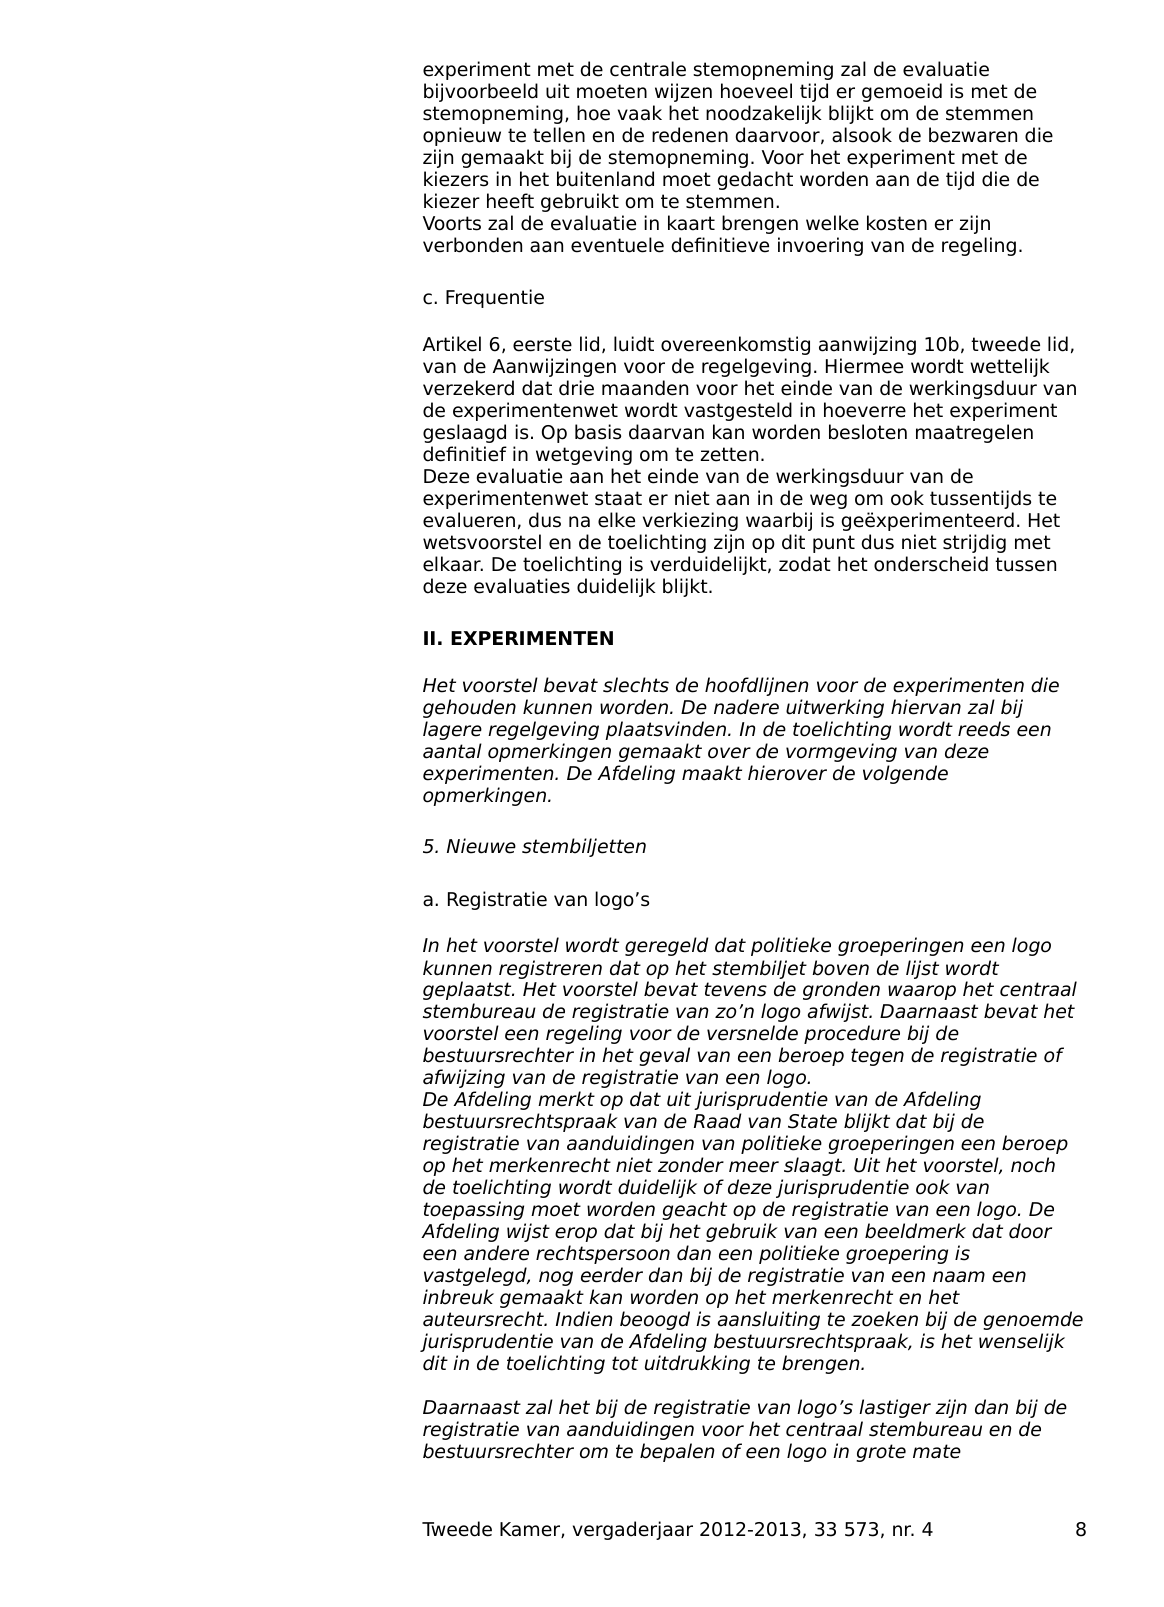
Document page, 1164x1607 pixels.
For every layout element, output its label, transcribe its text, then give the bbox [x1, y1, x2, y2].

text Voorts zal de evaluatie in kaart brengen welke kosten er zijn verbonden aan eventuele definitieve invoering van de regeling. [422, 213, 1087, 257]
text In het voorstel wordt geregeld dat politieke groeperingen een logo kunnen registreren dat op het stembiljet boven de lijst wordt geplaatst. Het voorstel bevat tevens de gronden waarop het centraal stembureau de registratie van zo’n logo afwijst. Daarnaast bevat het voorstel een regeling voor de versnelde procedure bij de bestuursrechter in het geval van een beroep tegen de registratie of afwijzing van de registratie van een logo. [422, 935, 1087, 1089]
text Daarnaast zal het bij de registratie van logo’s lastiger zijn dan bij de registratie van aanduidingen voor het centraal stembureau en de bestuursrechter om te bepalen of een logo in grote mate [422, 1397, 1087, 1463]
subtitle c. Frequentie [422, 287, 1087, 309]
subtitle a. Registratie van logo’s [422, 888, 1087, 910]
text Artikel 6, eerste lid, luidt overeenkomstig aanwijzing 10b, tweede lid, van de Aanwijzingen voor de regelgeving. Hiermee wordt wettelijk verzekerd dat drie maanden voor het einde van de werkingsduur van de experimentenwet wordt vastgesteld in hoeverre het experiment geslaagd is. Op basis daarvan kan worden besloten maatregelen definitief in wetgeving om te zetten. [422, 334, 1087, 466]
text experiment met de centrale stemopneming zal de evaluatie bijvoorbeeld uit moeten wijzen hoeveel tijd er gemoeid is met de stemopneming, hoe vaak het noodzakelijk blijkt om de stemmen opnieuw te tellen en de redenen daarvoor, alsook de bezwaren die zijn gemaakt bij de stemopneming. Voor het experiment met de kiezers in het buitenland moet gedacht worden aan de tijd die de kiezer heeft gebruikt om te stemmen. [422, 59, 1087, 213]
subtitle 5. Nieuwe stembiljetten [422, 836, 1087, 858]
text Het voorstel bevat slechts de hoofdlijnen voor de experimenten die gehouden kunnen worden. De nadere uitwerking hiervan zal bij lagere regelgeving plaatsvinden. In de toelichting wordt reeds een aantal opmerkingen gemaakt over de vormgeving van deze experimenten. De Afdeling maakt hierover de volgende opmerkingen. [422, 674, 1087, 806]
subtitle II. EXPERIMENTEN [422, 628, 1087, 649]
text De Afdeling merkt op dat uit jurisprudentie van de Afdeling bestuursrechtspraak van de Raad van State blijkt dat bij de registratie van aanduidingen van politieke groeperingen een beroep op het merkenrecht niet zonder meer slaagt. Uit het voorstel, noch de toelichting wordt duidelijk of deze jurisprudentie ook van toepassing moet worden geacht op de registratie van een logo. De Afdeling wijst erop dat bij het gebruik van een beeldmerk dat door een andere rechtspersoon dan een politieke groepering is vastgelegd, nog eerder dan bij de registratie van een naam een inbreuk gemaakt kan worden op het merkenrecht en het auteursrecht. Indien beoogd is aansluiting te zoeken bij de genoemde jurisprudentie van de Afdeling bestuursrechtspraak, is het wenselijk dit in de toelichting tot uitdrukking te brengen. [422, 1089, 1087, 1375]
text Deze evaluatie aan het einde van de werkingsduur van de experimentenwet staat er niet aan in de weg om ook tussentijds te evalueren, dus na elke verkiezing waarbij is geëxperimenteerd. Het wetsvoorstel en de toelichting zijn op dit punt dus niet strijdig met elkaar. De toelichting is verduidelijkt, zodat het onderscheid tussen deze evaluaties duidelijk blijkt. [422, 466, 1087, 598]
